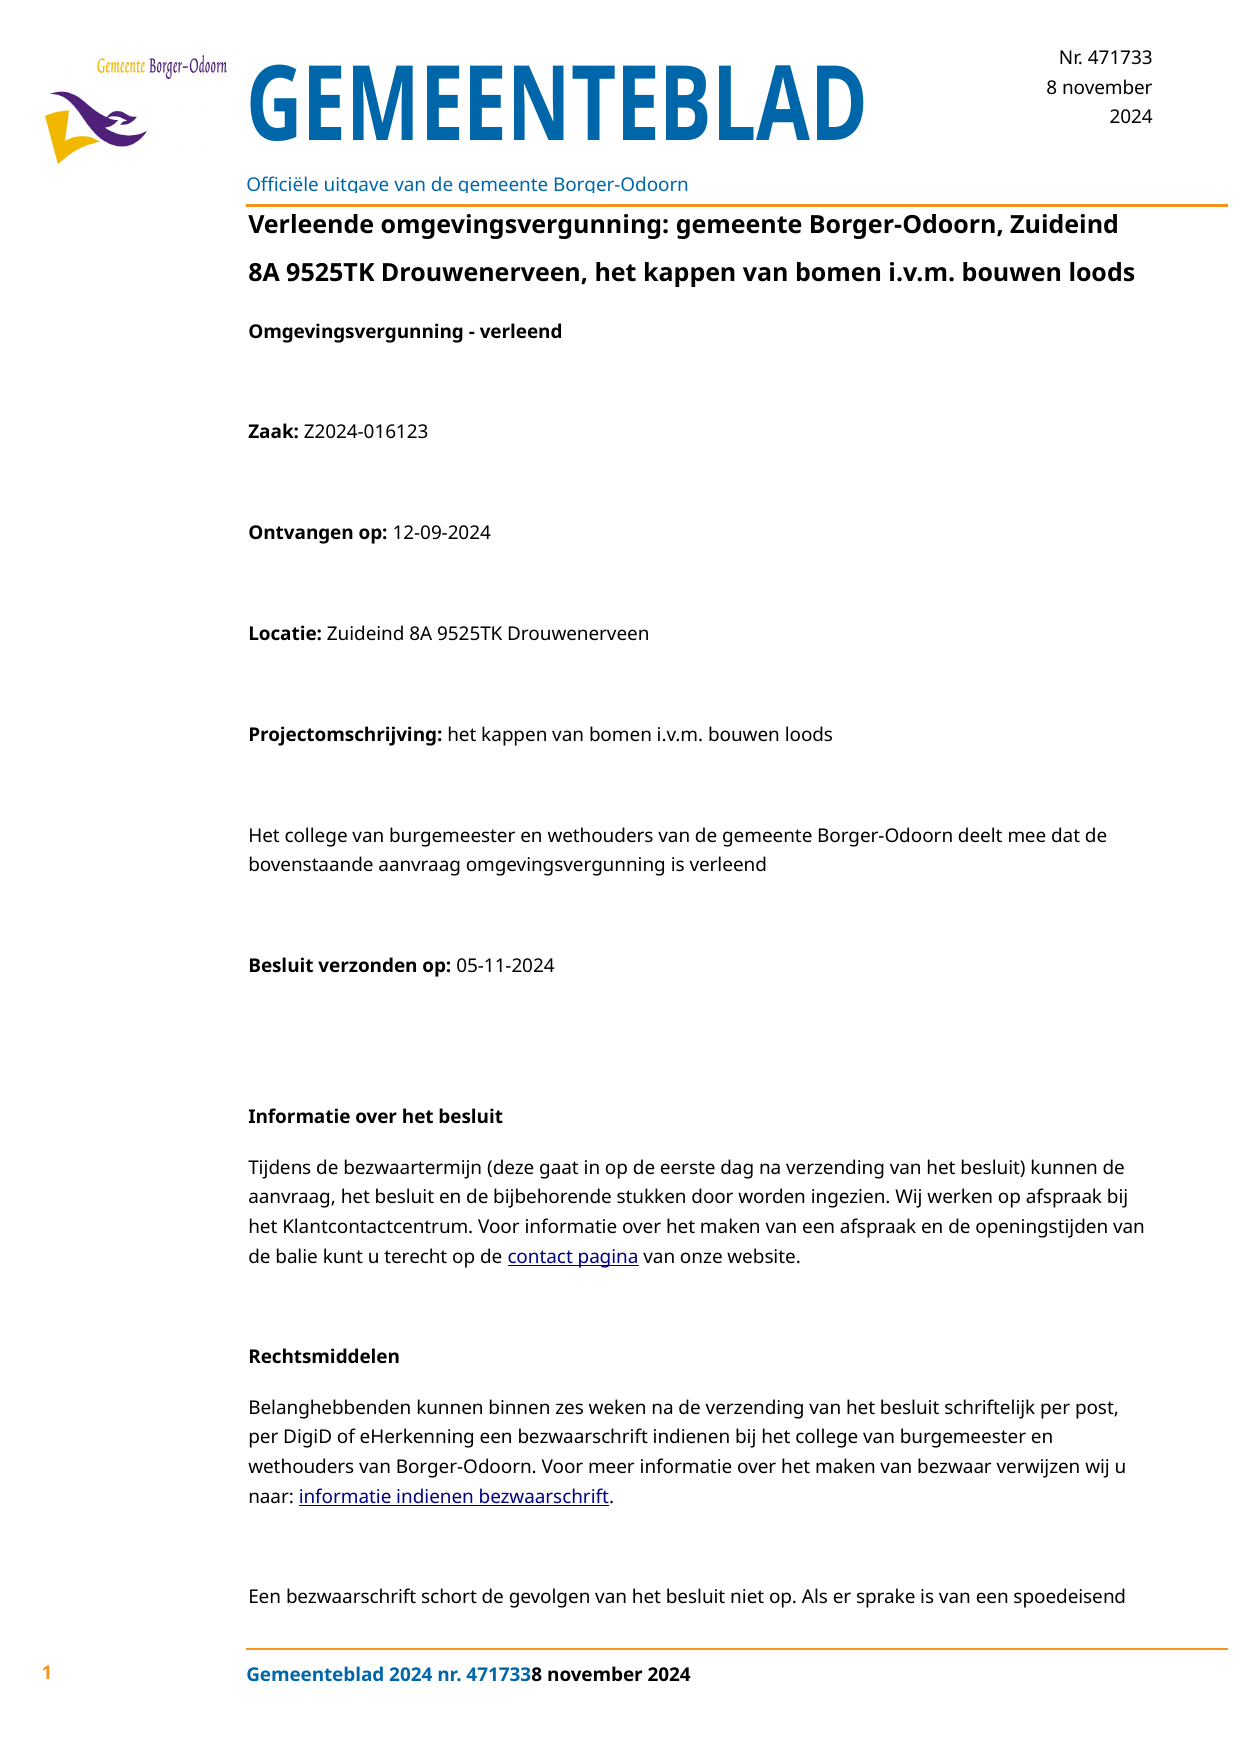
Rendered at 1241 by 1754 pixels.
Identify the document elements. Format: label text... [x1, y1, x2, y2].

text Verleende omgevingsvergunning: gemeente Borger-Odoorn, Zuideind 8A 9525TK Drouwenerveen, het kappen van bomen i.v.m. bouwen loods [248, 207, 1152, 288]
text Zaak: Z2024-016123 [248, 419, 1152, 444]
text Informatie over het besluit [248, 1104, 1152, 1129]
text Projectomschrijving: het kappen van bomen i.v.m. bouwen loods [248, 721, 1152, 747]
text Het college van burgemeester en wethouders van de gemeente Borger-Odoorn deelt mee dat de bovenstaande aanvraag omgevingsvergunning is verleend [248, 822, 1152, 877]
text Rechtsmiddelen [248, 1344, 1152, 1369]
text Belanghebbenden kunnen binnen zes weken na de verzending van het besluit schriftelijk per post, per DigiD of eHerkenning een bezwaarschrift indienen bij het college van burgemeester en wethouders van Borger-Odoorn. Voor meer informatie over het maken van bezwaar verwijzen wij u naar: informatie indienen bezwaarschrift. [248, 1394, 1152, 1509]
text Besluit verzonden op: 05-11-2024 [248, 952, 1152, 978]
text Een bezwaarschrift schort de gevolgen van het besluit niet op. Als er sprake is van een spoedeisend [248, 1584, 1152, 1609]
text Tijdens de bezwaartermijn (deze gaat in op de eerste dag na verzending van het besluit) kunnen de aanvraag, het besluit en de bijbehorende stukken door worden ingezien. Wij werken op afspraak bij het Klantcontactcentrum. Voor informatie over het maken van een afspraak en de openingstijden van de balie kunt u terecht op de contact pagina van onze website. [248, 1154, 1152, 1269]
text Locatie: Zuideind 8A 9525TK Drouwenerveen [248, 620, 1152, 646]
text Ontvangen op: 12-09-2024 [248, 519, 1152, 545]
text Omgevingsvergunning - verleend [248, 318, 1152, 344]
picture [41, 47, 231, 172]
